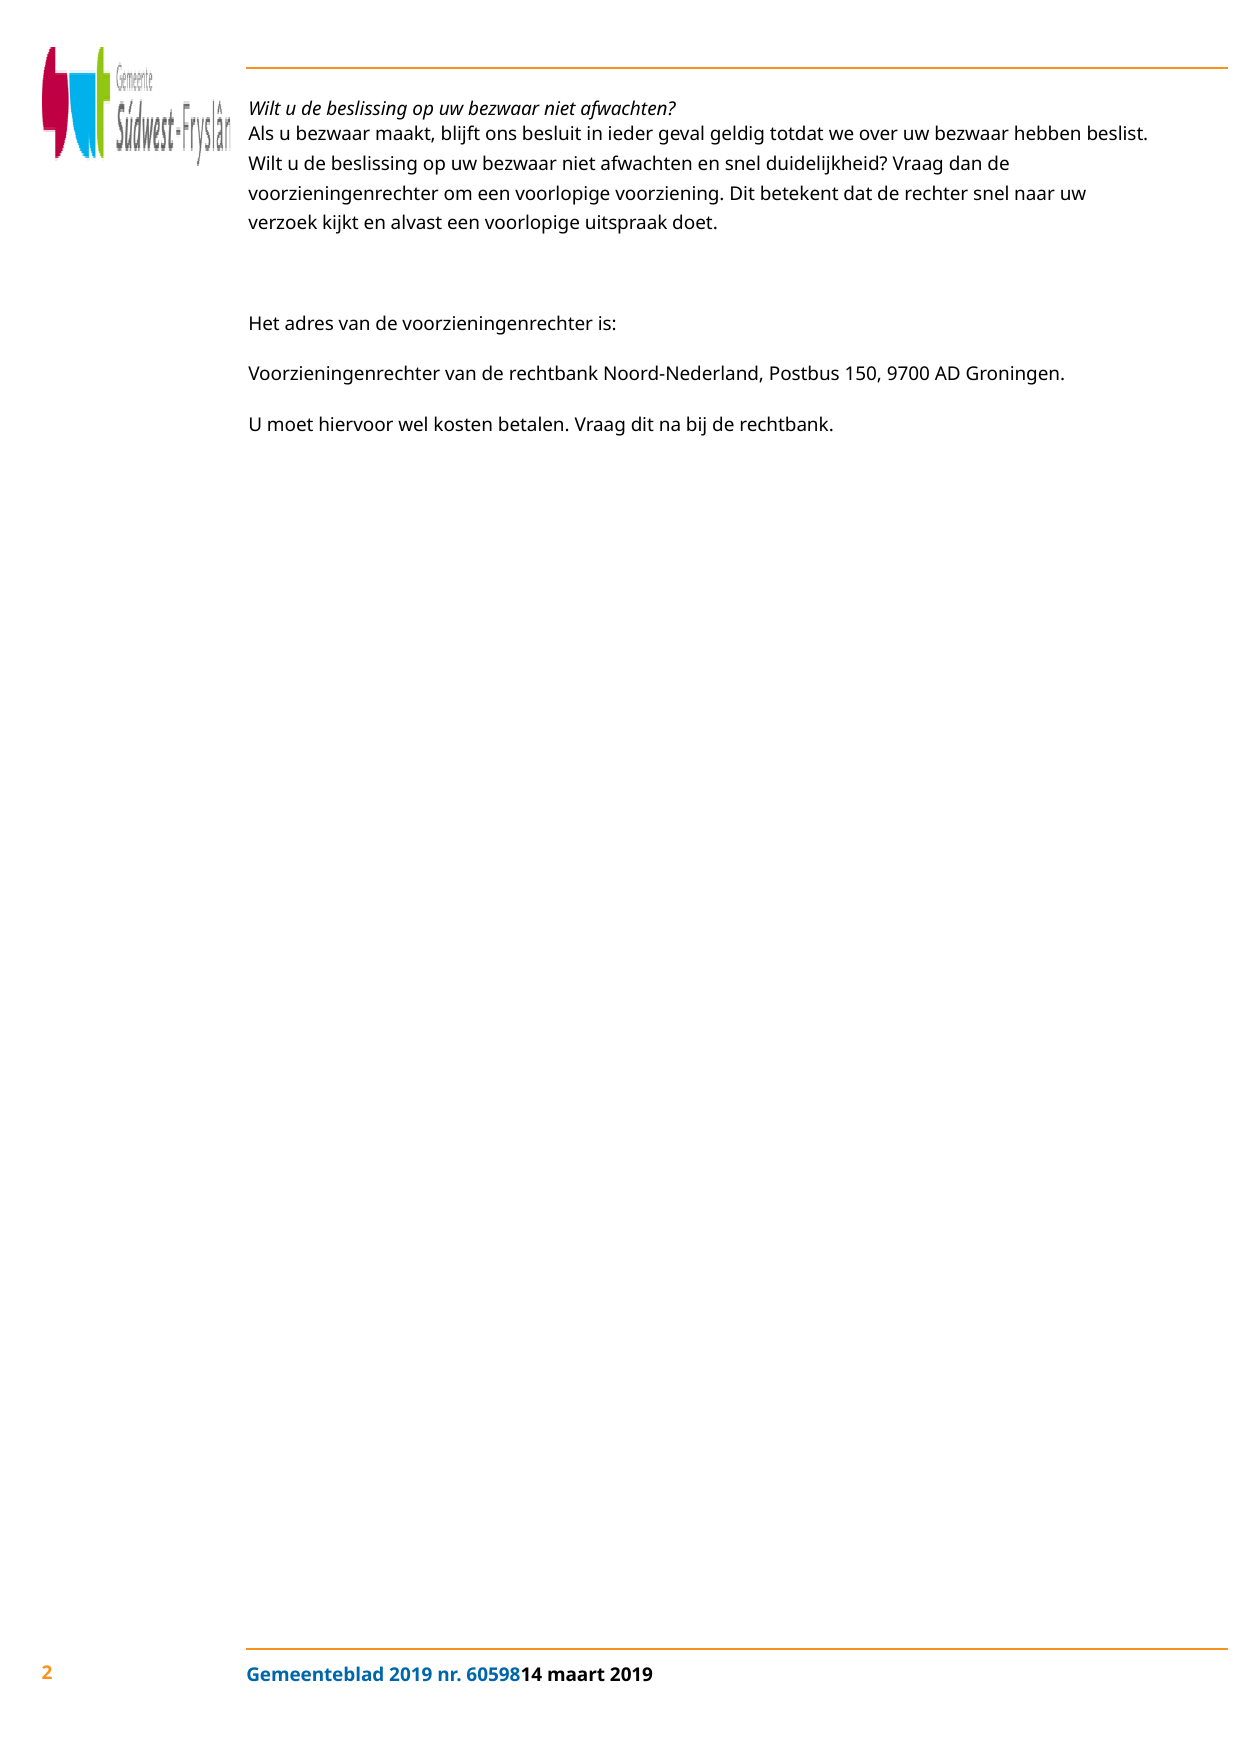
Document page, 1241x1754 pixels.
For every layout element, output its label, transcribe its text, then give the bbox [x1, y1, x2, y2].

text Wilt u de beslissing op uw bezwaar niet afwachten? [248, 95, 1152, 121]
text U moet hiervoor wel kosten betalen. Vraag dit na bij de rechtbank. [248, 411, 1152, 437]
text Het adres van de voorzieningenrechter is: [248, 310, 1152, 336]
text Voorzieningenrechter van de rechtbank Noord-Nederland, Postbus 150, 9700 AD Groningen. [248, 361, 1152, 386]
text Als u bezwaar maakt, blijft ons besluit in ieder geval geldig totdat we over uw bezwaar hebben beslist. Wilt u de beslissing op uw bezwaar niet afwachten en snel duidelijkheid? Vraag dan de voorzieningenrechter om een voorlopige voorziening. Dit betekent dat de rechter snel naar uw verzoek kijkt en alvast een voorlopige uitspraak doet. [248, 121, 1152, 235]
picture [41, 47, 231, 172]
